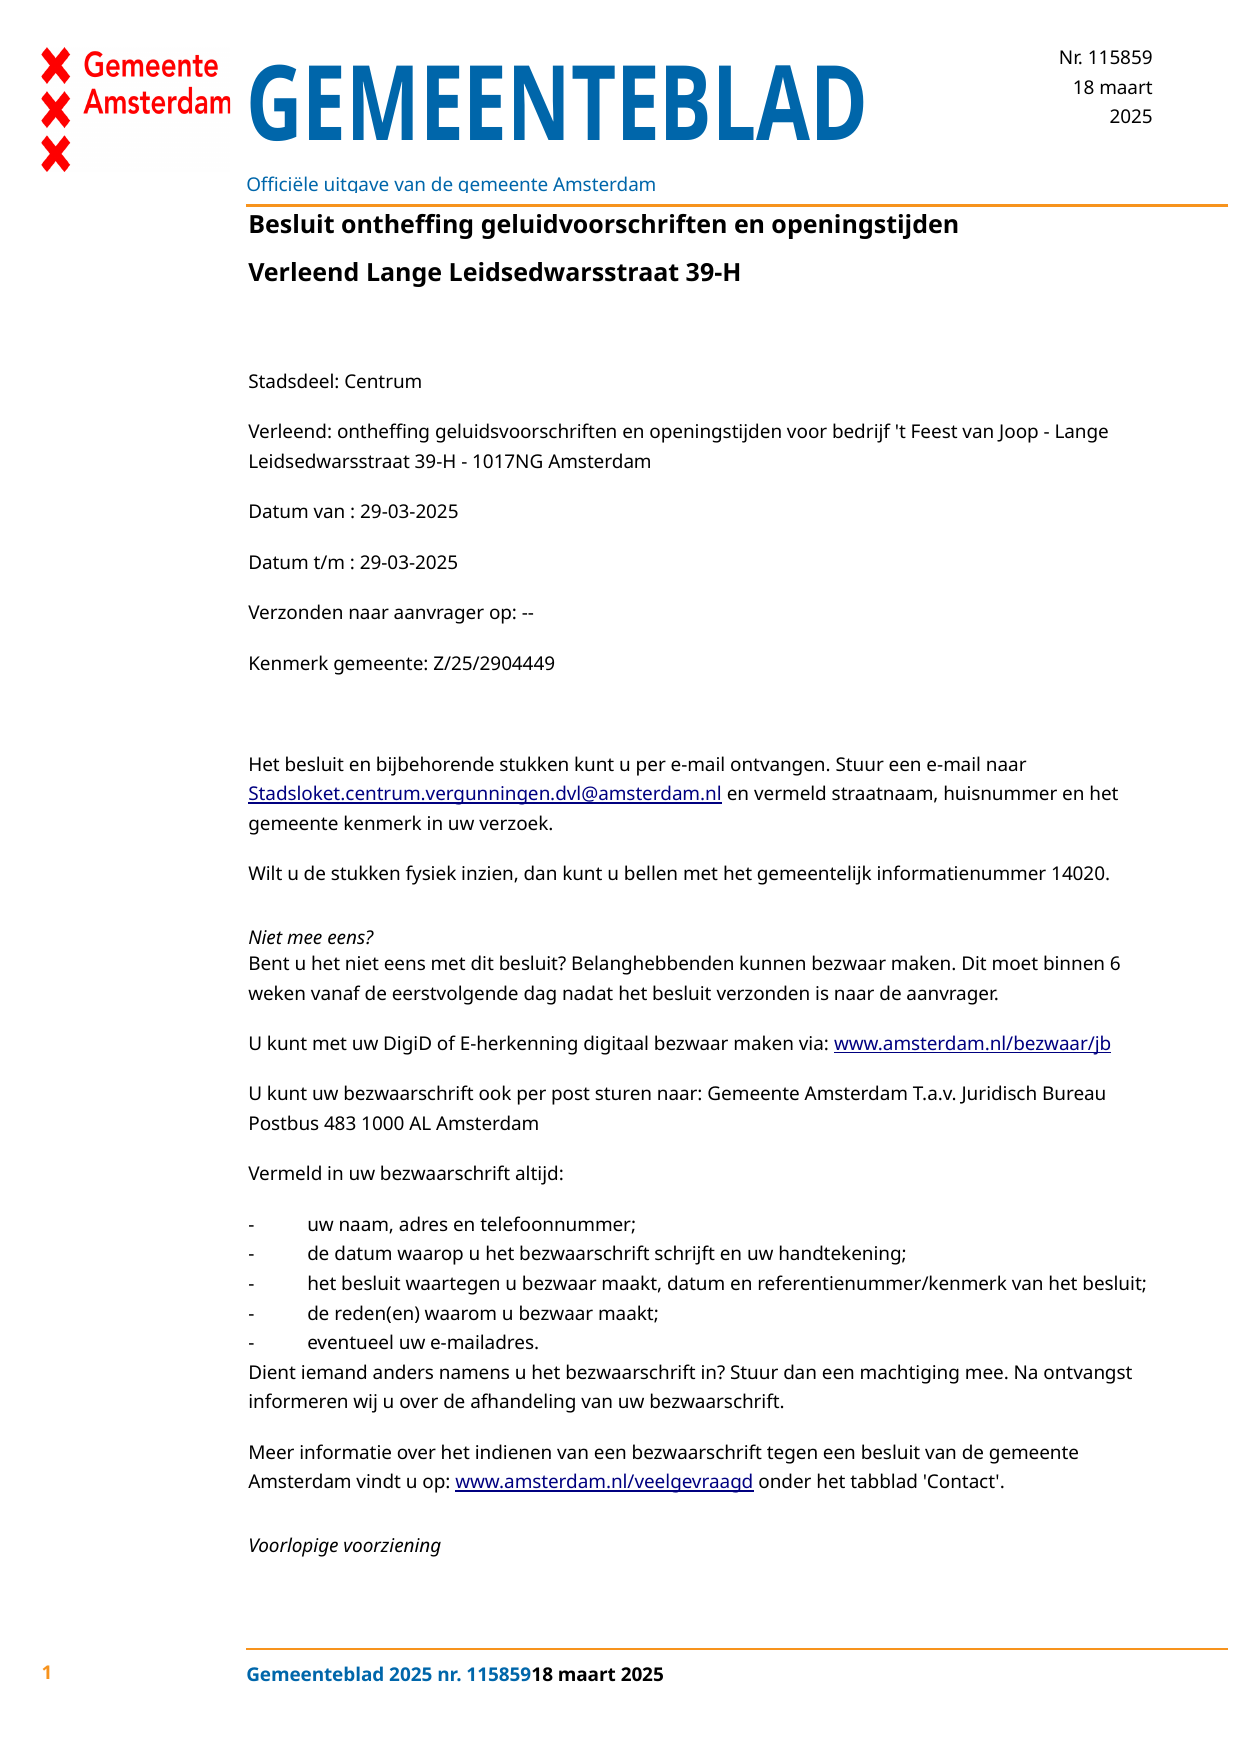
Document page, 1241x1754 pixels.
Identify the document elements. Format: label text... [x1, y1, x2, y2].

text U kunt uw bezwaarschrift ook per post sturen naar: Gemeente Amsterdam T.a.v. Juridisch Bureau Postbus 483 1000 AL Amsterdam [248, 1081, 1152, 1136]
list het besluit waartegen u bezwaar maakt, datum en referentienummer/kenmerk van het besluit; [248, 1270, 1152, 1296]
text Besluit ontheffing geluidvoorschriften en openingstijden Verleend Lange Leidsedwarsstraat 39-H [248, 207, 1152, 288]
text Datum van : 29-03-2025 [248, 499, 1152, 524]
text Het besluit en bijbehorende stukken kunt u per e-mail ontvangen. Stuur een e-mail naar Stadsloket.centrum.vergunningen.dvl@amsterdam.nl en vermeld straatnaam, huisnummer en het gemeente kenmerk in uw verzoek. [248, 751, 1152, 836]
list de reden(en) waarom u bezwaar maakt; [248, 1300, 1152, 1325]
text Datum t/m : 29-03-2025 [248, 549, 1152, 575]
text Bent u het niet eens met dit besluit? Belanghebbenden kunnen bezwaar maken. Dit moet binnen 6 weken vanaf de eerstvolgende dag nadat het besluit verzonden is naar de aanvrager. [248, 950, 1152, 1005]
text Kenmerk gemeente: Z/25/2904449 [248, 650, 1152, 676]
text U kunt met uw DigiD of E-herkenning digitaal bezwaar maken via: www.amsterdam.nl/bezwaar/jb [248, 1030, 1152, 1056]
picture [41, 47, 231, 172]
text Dient iemand anders namens u het bezwaarschrift in? Stuur dan een machtiging mee. Na ontvangst informeren wij u over de afhandeling van uw bezwaarschrift. [248, 1359, 1152, 1414]
text Niet mee eens? [248, 924, 1152, 950]
text Wilt u de stukken fysiek inzien, dan kunt u bellen met het gemeentelijk informatienummer 14020. [248, 860, 1152, 886]
text Verleend: ontheffing geluidsvoorschriften en openingstijden voor bedrijf 't Feest van Joop - Lange Leidsedwarsstraat 39-H - 1017NG Amsterdam [248, 419, 1152, 474]
text Verzonden naar aanvrager op: -- [248, 599, 1152, 625]
list de datum waarop u het bezwaarschrift schrijft en uw handtekening; [248, 1241, 1152, 1266]
text Vermeld in uw bezwaarschrift altijd: [248, 1161, 1152, 1186]
text Stadsdeel: Centrum [248, 368, 1152, 394]
text Meer informatie over het indienen van een bezwaarschrift tegen een besluit van de gemeente Amsterdam vindt u op: www.amsterdam.nl/veelgevraagd onder het tabblad 'Contact'. [248, 1439, 1152, 1494]
list eventueel uw e-mailadres. [248, 1329, 1152, 1355]
list uw naam, adres en telefoonnummer; [248, 1211, 1152, 1237]
text Voorlopige voorziening [248, 1532, 1152, 1558]
